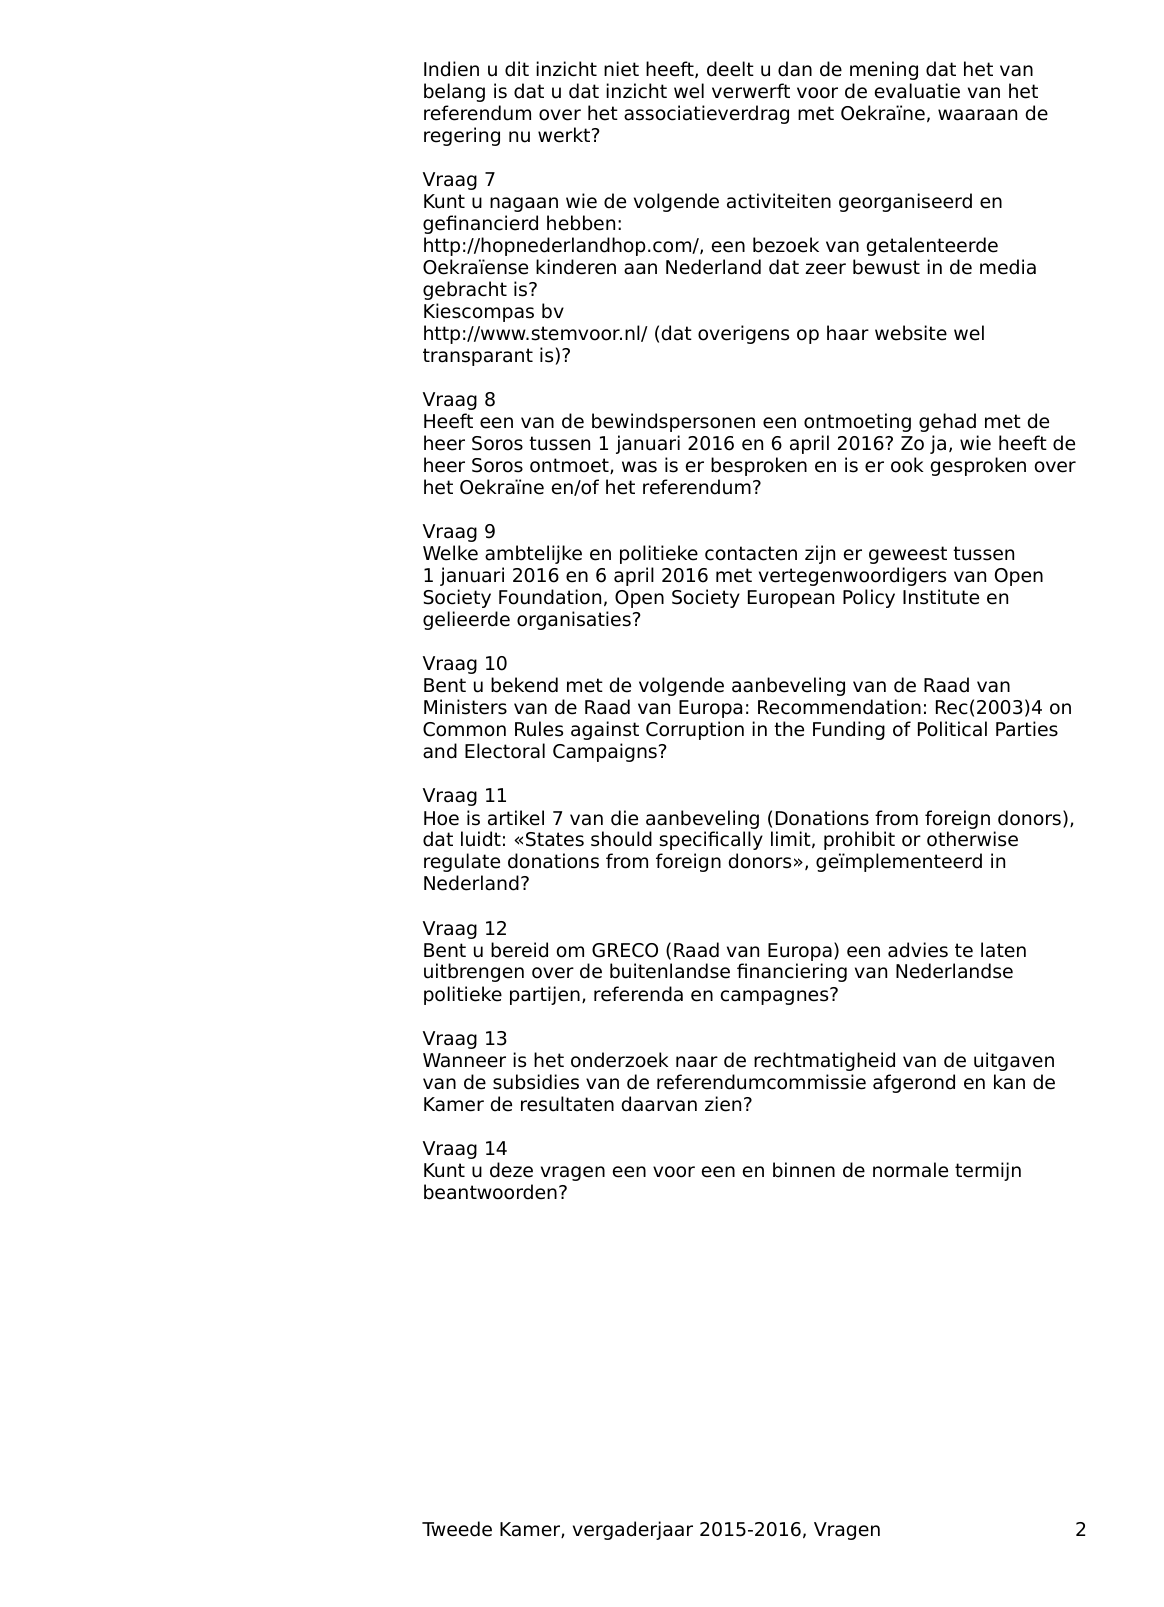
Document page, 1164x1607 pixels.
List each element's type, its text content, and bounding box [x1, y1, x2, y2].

text Vraag 12 [422, 917, 1087, 939]
text Kunt u nagaan wie de volgende activiteiten georganiseerd en gefinancierd hebben: [422, 191, 1087, 235]
text http://hopnederlandhop.com/, een bezoek van getalenteerde Oekraïense kinderen aan Nederland dat zeer bewust in de media gebracht is? [422, 235, 1087, 301]
text Vraag 7 [422, 169, 1087, 191]
text Heeft een van de bewindspersonen een ontmoeting gehad met de heer Soros tussen 1 januari 2016 en 6 april 2016? Zo ja, wie heeft de heer Soros ontmoet, was is er besproken en is er ook gesproken over het Oekraïne en/of het referendum? [422, 411, 1087, 499]
text Vraag 9 [422, 521, 1087, 543]
text Vraag 14 [422, 1138, 1087, 1160]
text Vraag 13 [422, 1028, 1087, 1049]
text Vraag 8 [422, 389, 1087, 411]
text Welke ambtelijke en politieke contacten zijn er geweest tussen 1 januari 2016 en 6 april 2016 met vertegenwoordigers van Open Society Foundation, Open Society European Policy Institute en gelieerde organisaties? [422, 543, 1087, 631]
text Bent u bereid om GRECO (Raad van Europa) een advies te laten uitbrengen over de buitenlandse financiering van Nederlandse politieke partijen, referenda en campagnes? [422, 939, 1087, 1005]
text Indien u dit inzicht niet heeft, deelt u dan de mening dat het van belang is dat u dat inzicht wel verwerft voor de evaluatie van het referendum over het associatieverdrag met Oekraïne, waaraan de regering nu werkt? [422, 59, 1087, 147]
text Hoe is artikel 7 van die aanbeveling (Donations from foreign donors), dat luidt: «States should specifically limit, prohibit or otherwise regulate donations from foreign donors», geïmplementeerd in Nederland? [422, 807, 1087, 895]
text Wanneer is het onderzoek naar de rechtmatigheid van de uitgaven van de subsidies van de referendumcommissie afgerond en kan de Kamer de resultaten daarvan zien? [422, 1049, 1087, 1116]
text Vraag 11 [422, 785, 1087, 807]
text Kiescompas bv [422, 301, 1087, 323]
text http://www.stemvoor.nl/ (dat overigens op haar website wel transparant is)? [422, 323, 1087, 367]
text Kunt u deze vragen een voor een en binnen de normale termijn beantwoorden? [422, 1160, 1087, 1204]
text Bent u bekend met de volgende aanbeveling van de Raad van Ministers van de Raad van Europa: Recommendation: Rec(2003)4 on Common Rules against Corruption in the Funding of Political Parties and Electoral Campaigns? [422, 675, 1087, 763]
text Vraag 10 [422, 653, 1087, 675]
